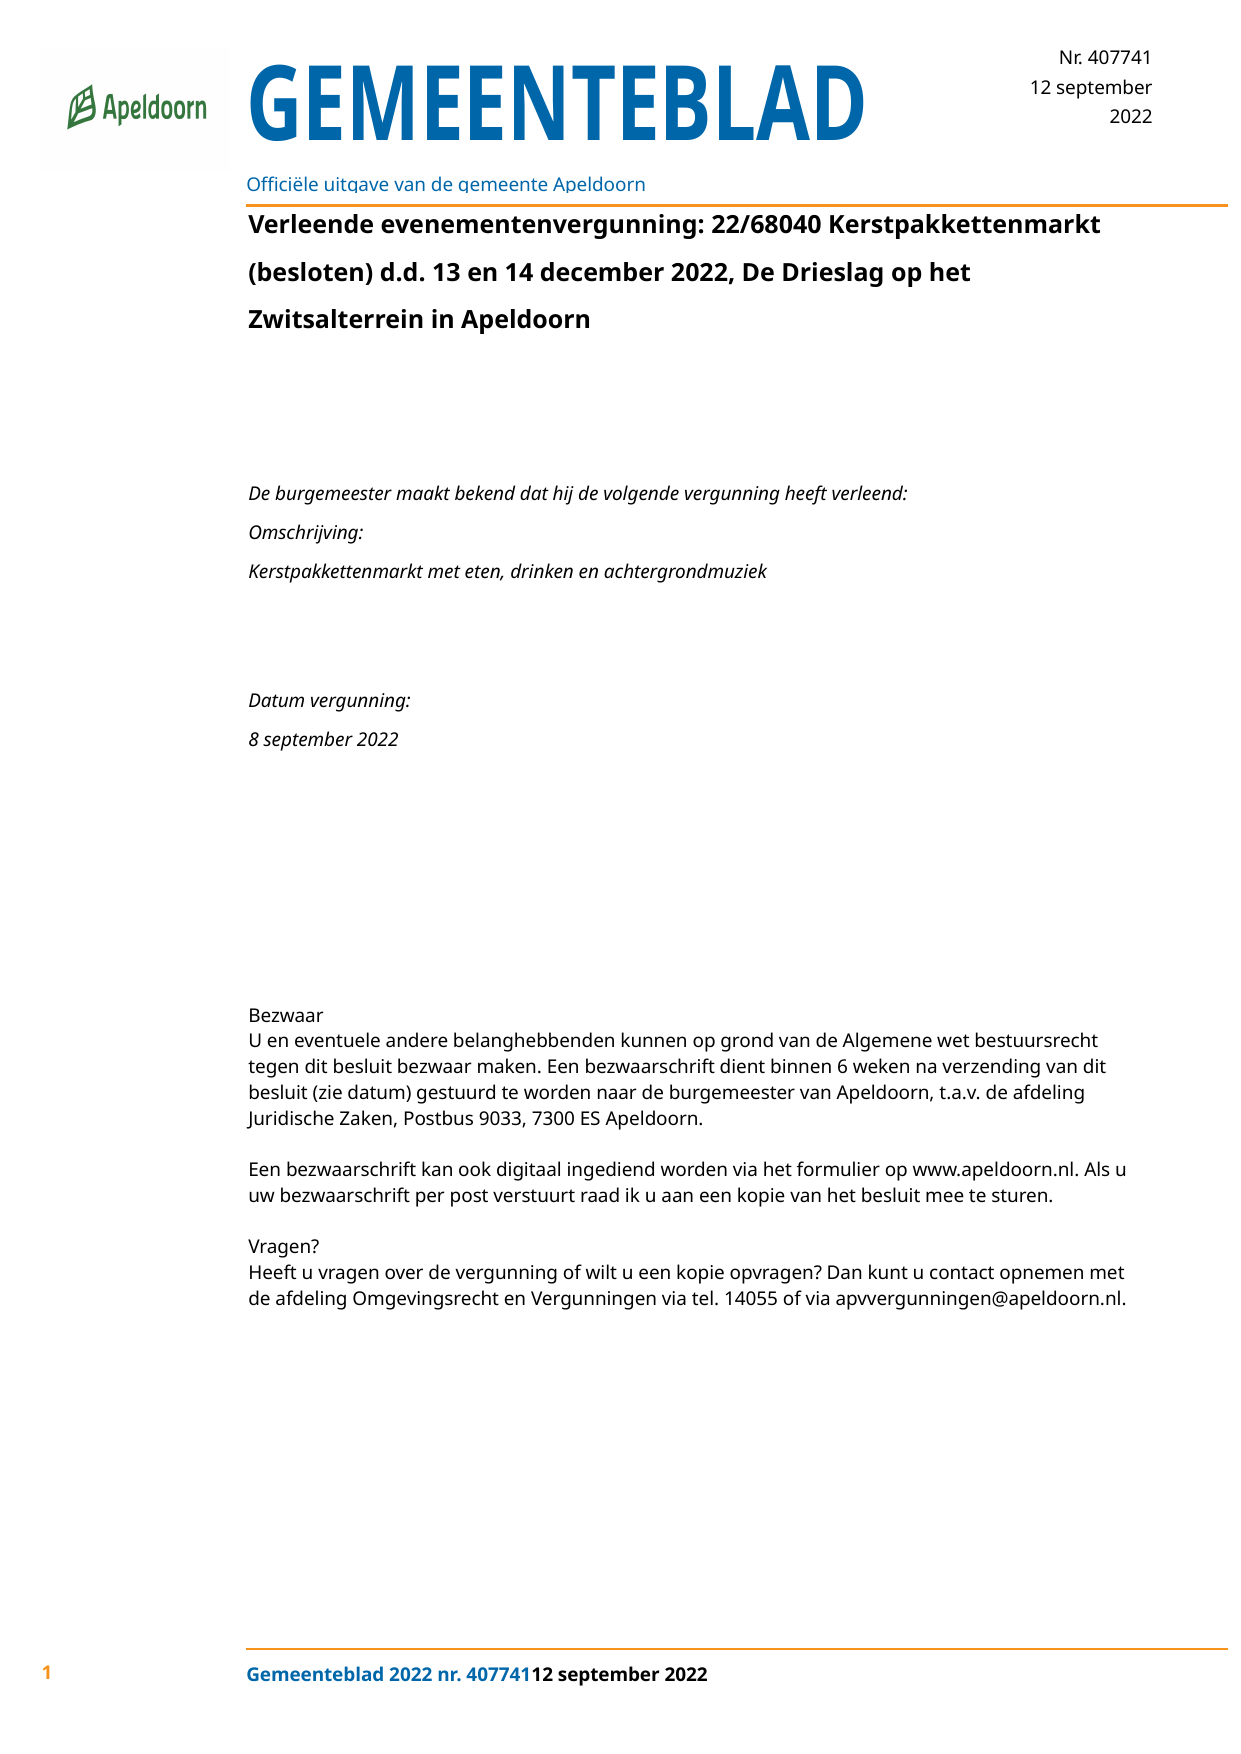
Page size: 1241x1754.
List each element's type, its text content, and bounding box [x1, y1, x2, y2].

text 8 september 2022 [248, 727, 1152, 752]
text U en eventuele andere belanghebbenden kunnen op grond van de Algemene wet bestuursrecht tegen dit besluit bezwaar maken. Een bezwaarschrift dient binnen 6 weken na verzending van dit besluit (zie datum) gestuurd te worden naar de burgemeester van Apeldoorn, t.a.v. de afdeling Juridische Zaken, Postbus 9033, 7300 ES Apeldoorn. [248, 1028, 1152, 1131]
text Verleende evenementenvergunning: 22/68040 Kerstpakkettenmarkt (besloten) d.d. 13 en 14 december 2022, De Drieslag op het Zwitsalterrein in Apeldoorn [248, 207, 1152, 336]
text Bezwaar [248, 1002, 1152, 1028]
picture [41, 47, 231, 172]
text Omschrijving: [248, 519, 1152, 545]
text Vragen? [248, 1233, 1152, 1259]
text Een bezwaarschrift kan ook digitaal ingediend worden via het formulier op www.apeldoorn.nl. Als u uw bezwaarschrift per post verstuurt raad ik u aan een kopie van het besluit mee te sturen. [248, 1156, 1152, 1208]
text Datum vergunning: [248, 687, 1152, 713]
text Heeft u vragen over de vergunning of wilt u een kopie opvragen? Dan kunt u contact opnemen met de afdeling Omgevingsrecht en Vergunningen via tel. 14055 of via apvvergunningen@apeldoorn.nl. [248, 1259, 1152, 1311]
text Kerstpakkettenmarkt met eten, drinken en achtergrondmuziek [248, 558, 1152, 584]
text De burgemeester maakt bekend dat hij de volgende vergunning heeft verleend: [248, 480, 1152, 506]
